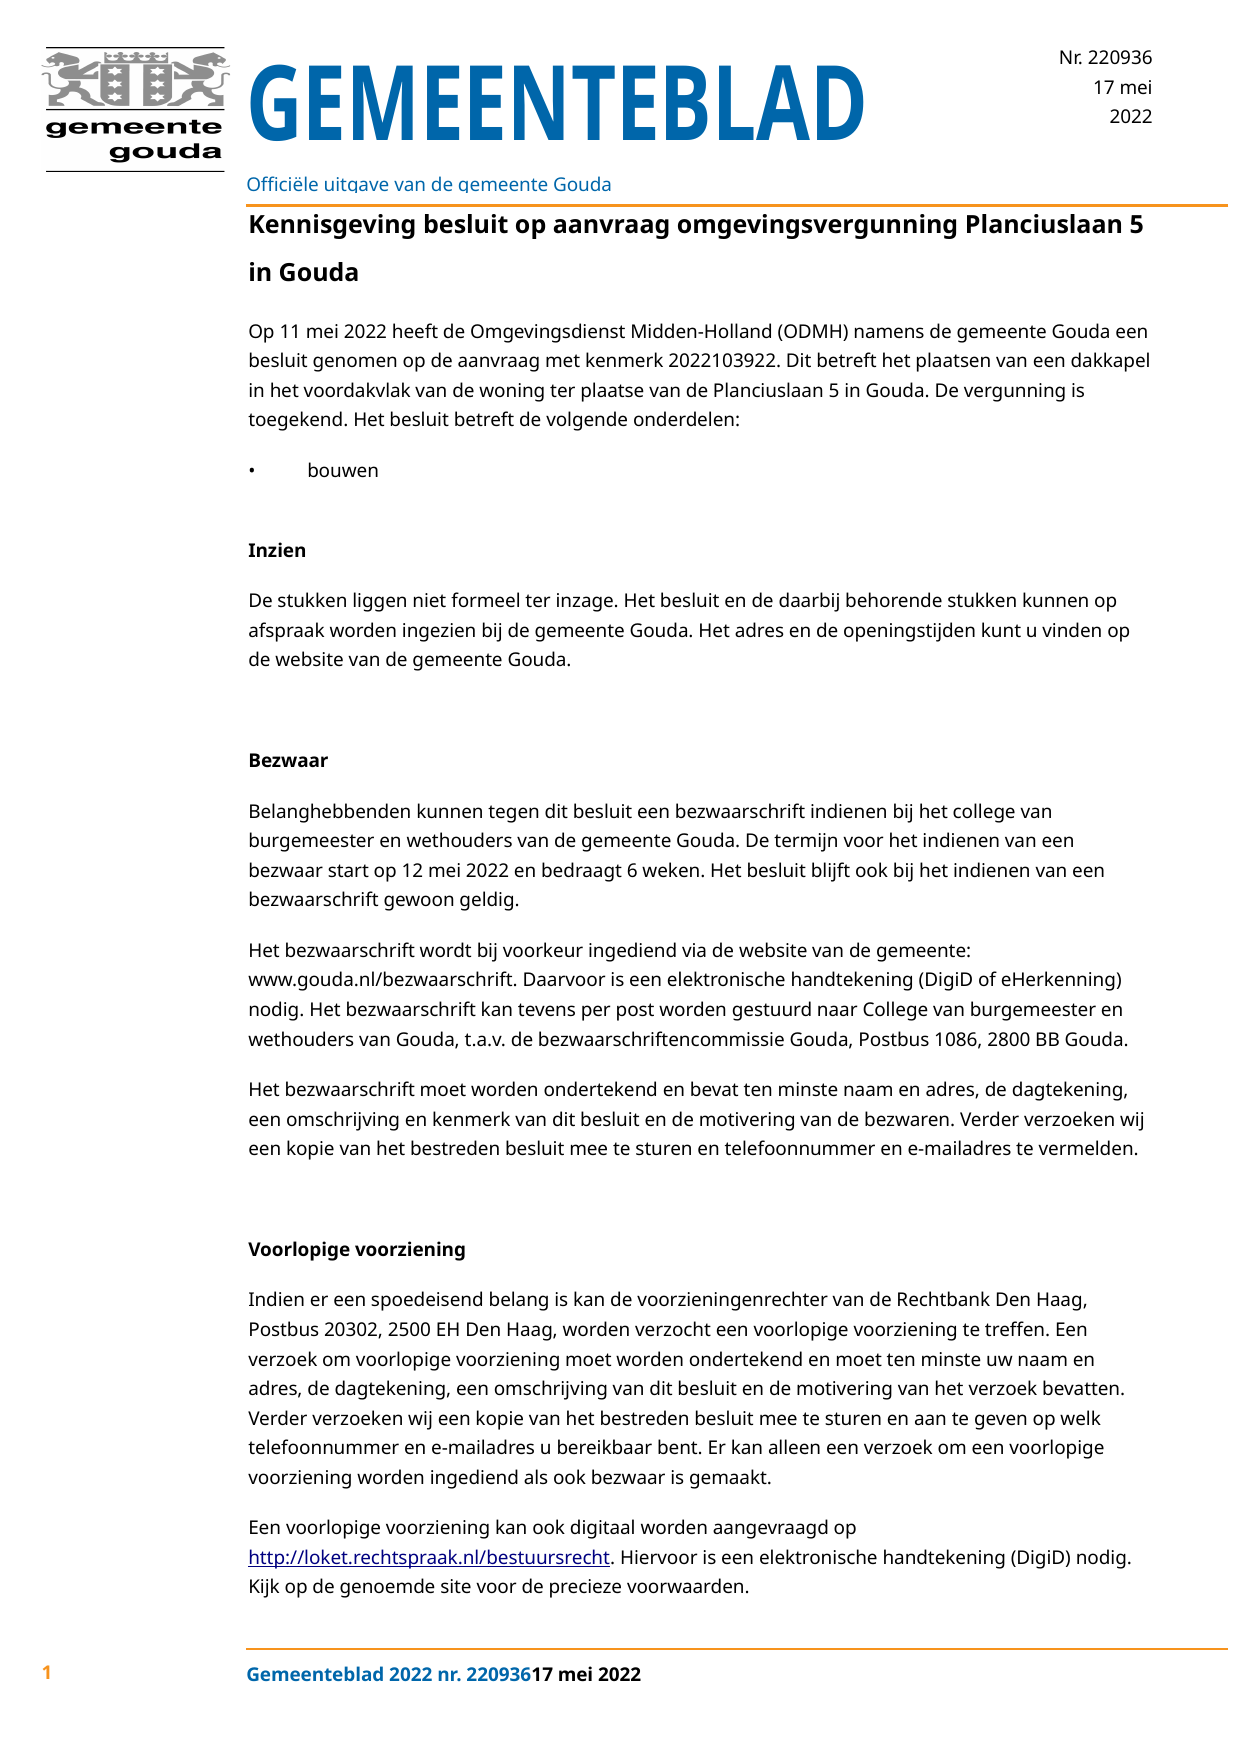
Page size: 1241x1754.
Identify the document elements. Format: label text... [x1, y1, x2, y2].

text Kennisgeving besluit op aanvraag omgevingsvergunning Planciuslaan 5 in Gouda [248, 207, 1152, 288]
text De stukken liggen niet formeel ter inzage. Het besluit en de daarbij behorende stukken kunnen op afspraak worden ingezien bij de gemeente Gouda. Het adres en de openingstijden kunt u vinden op de website van de gemeente Gouda. [248, 587, 1152, 672]
list bouwen [248, 457, 1152, 483]
text Indien er een spoedeisend belang is kan de voorzieningenrechter van de Rechtbank Den Haag, Postbus 20302, 2500 EH Den Haag, worden verzocht een voorlopige voorziening te treffen. Een verzoek om voorlopige voorziening moet worden ondertekend en moet ten minste uw naam en adres, de dagtekening, een omschrijving van dit besluit en de motivering van het verzoek bevatten. Verder verzoeken wij een kopie van het bestreden besluit mee te sturen en aan te geven op welk telefoonnummer en e-mailadres u bereikbaar bent. Er kan alleen een verzoek om een voorlopige voorziening worden ingediend als ook bezwaar is gemaakt. [248, 1287, 1152, 1490]
text Het bezwaarschrift wordt bij voorkeur ingediend via de website van de gemeente: www.gouda.nl/bezwaarschrift. Daarvoor is een elektronische handtekening (DigiD of eHerkenning) nodig. Het bezwaarschrift kan tevens per post worden gestuurd naar College van burgemeester en wethouders van Gouda, t.a.v. de bezwaarschriftencommissie Gouda, Postbus 1086, 2800 BB Gouda. [248, 937, 1152, 1052]
text Een voorlopige voorziening kan ook digitaal worden aangevraagd op http://loket.rechtspraak.nl/bestuursrecht. Hiervoor is een elektronische handtekening (DigiD) nodig. Kijk op de genoemde site voor de precieze voorwaarden. [248, 1514, 1152, 1599]
text Bezwaar [248, 747, 1152, 773]
text Op 11 mei 2022 heeft de Omgevingsdienst Midden-Holland (ODMH) namens de gemeente Gouda een besluit genomen op de aanvraag met kenmerk 2022103922. Dit betreft het plaatsen van een dakkapel in het voordakvlak van de woning ter plaatse van de Planciuslaan 5 in Gouda. De vergunning is toegekend. Het besluit betreft de volgende onderdelen: [248, 318, 1152, 432]
text Voorlopige voorziening [248, 1236, 1152, 1262]
picture [41, 47, 231, 172]
text Inzien [248, 537, 1152, 563]
text Het bezwaarschrift moet worden ondertekend en bevat ten minste naam en adres, de dagtekening, een omschrijving en kenmerk van dit besluit en de motivering van de bezwaren. Verder verzoeken wij een kopie van het bestreden besluit mee te sturen en telefoonnummer en e-mailadres te vermelden. [248, 1076, 1152, 1161]
text Belanghebbenden kunnen tegen dit besluit een bezwaarschrift indienen bij het college van burgemeester en wethouders van de gemeente Gouda. De termijn voor het indienen van een bezwaar start op 12 mei 2022 en bedraagt 6 weken. Het besluit blijft ook bij het indienen van een bezwaarschrift gewoon geldig. [248, 798, 1152, 912]
